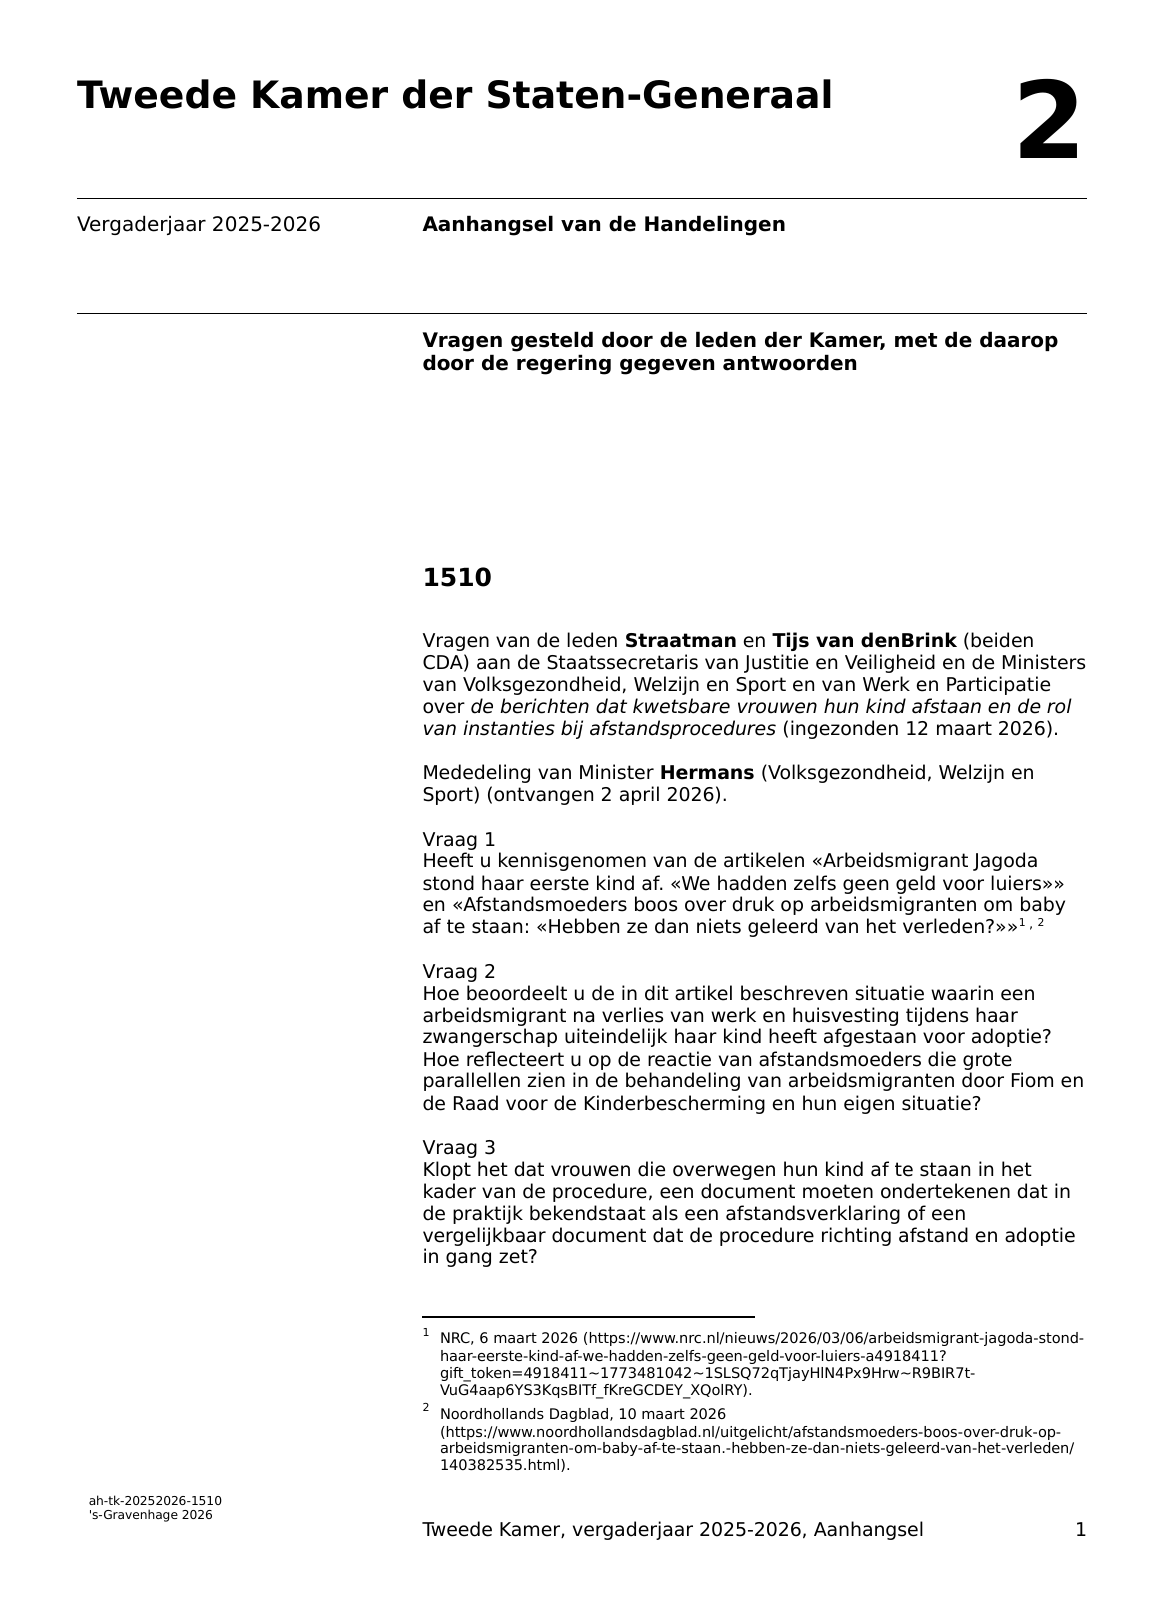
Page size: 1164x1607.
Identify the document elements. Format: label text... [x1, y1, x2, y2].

text ah-tk-20252026-1510 [88, 1494, 323, 1508]
text Heeft u kennisgenomen van de artikelen «Arbeidsmigrant Jagoda stond haar eerste kind af. «We hadden zelfs geen geld voor luiers»» en «Afstandsmoeders boos over druk op arbeidsmigranten om baby af te staan: «Hebben ze dan niets geleerd van het verleden?»», [422, 850, 1087, 938]
table_cell Vragen gesteld door de leden der Kamer, met de daarop door de regering gegeven antwoorden [422, 314, 1087, 375]
text Noordhollands Dagblad, 10 maart 2026 (https://www.noordhollandsdagblad.nl/uitgelicht/afstandsmoeders-boos-over-druk-op-arbeidsmigranten-om-baby-af-te-staan.-hebben-ze-dan-niets-geleerd-van-het-verleden/140382535.html). [422, 1402, 1087, 1474]
text 1510 [422, 563, 1087, 592]
text Vraag 3 [422, 1137, 1087, 1158]
text 's-Gravenhage 2026 [88, 1508, 323, 1522]
table_cell Aanhangsel van de Handelingen [422, 199, 1087, 313]
table_header 2 [886, 59, 1087, 198]
text Klopt het dat vrouwen die overwegen hun kind af te staan in het kader van de procedure, een document moeten ondertekenen dat in de praktijk bekendstaat als een afstandsverklaring of een vergelijkbaar document dat de procedure richting afstand en adoptie in gang zet? [422, 1158, 1087, 1268]
text NRC, 6 maart 2026 (https://www.nrc.nl/nieuws/2026/03/06/arbeidsmigrant-jagoda-stond-haar-eerste-kind-af-we-hadden-zelfs-geen-geld-voor-luiers-a4918411?gift_token=4918411~1773481042~1SLSQ72qTjayHlN4Px9Hrw~R9BIR7t-VuG4aap6YS3KqsBITf_fKreGCDEY_XQolRY). [422, 1326, 1087, 1399]
text Vraag 2 [422, 961, 1087, 982]
table_cell [77, 314, 422, 375]
text Vragen van de leden Straatman en Tijs van denBrink (beiden CDA) aan de Staatssecretaris van Justitie en Veiligheid en de Ministers van Volksgezondheid, Welzijn en Sport en van Werk en Participatie over de berichten dat kwetsbare vrouwen hun kind afstaan en de rol van instanties bij afstandsprocedures (ingezonden 12 maart 2026). [422, 630, 1087, 740]
table_cell Vergaderjaar 2025-2026 [77, 199, 422, 313]
text Vraag 1 [422, 828, 1087, 850]
text Mededeling van Minister Hermans (Volksgezondheid, Welzijn en Sport) (ontvangen 2 april 2026). [422, 762, 1087, 806]
text Hoe beoordeelt u de in dit artikel beschreven situatie waarin een arbeidsmigrant na verlies van werk en huisvesting tijdens haar zwangerschap uiteindelijk haar kind heeft afgestaan voor adoptie? Hoe reflecteert u op de reactie van afstandsmoeders die grote parallellen zien in de behandeling van arbeidsmigranten door Fiom en de Raad voor de Kinderbescherming en hun eigen situatie? [422, 982, 1087, 1114]
table_header Tweede Kamer der Staten-Generaal [77, 59, 886, 198]
